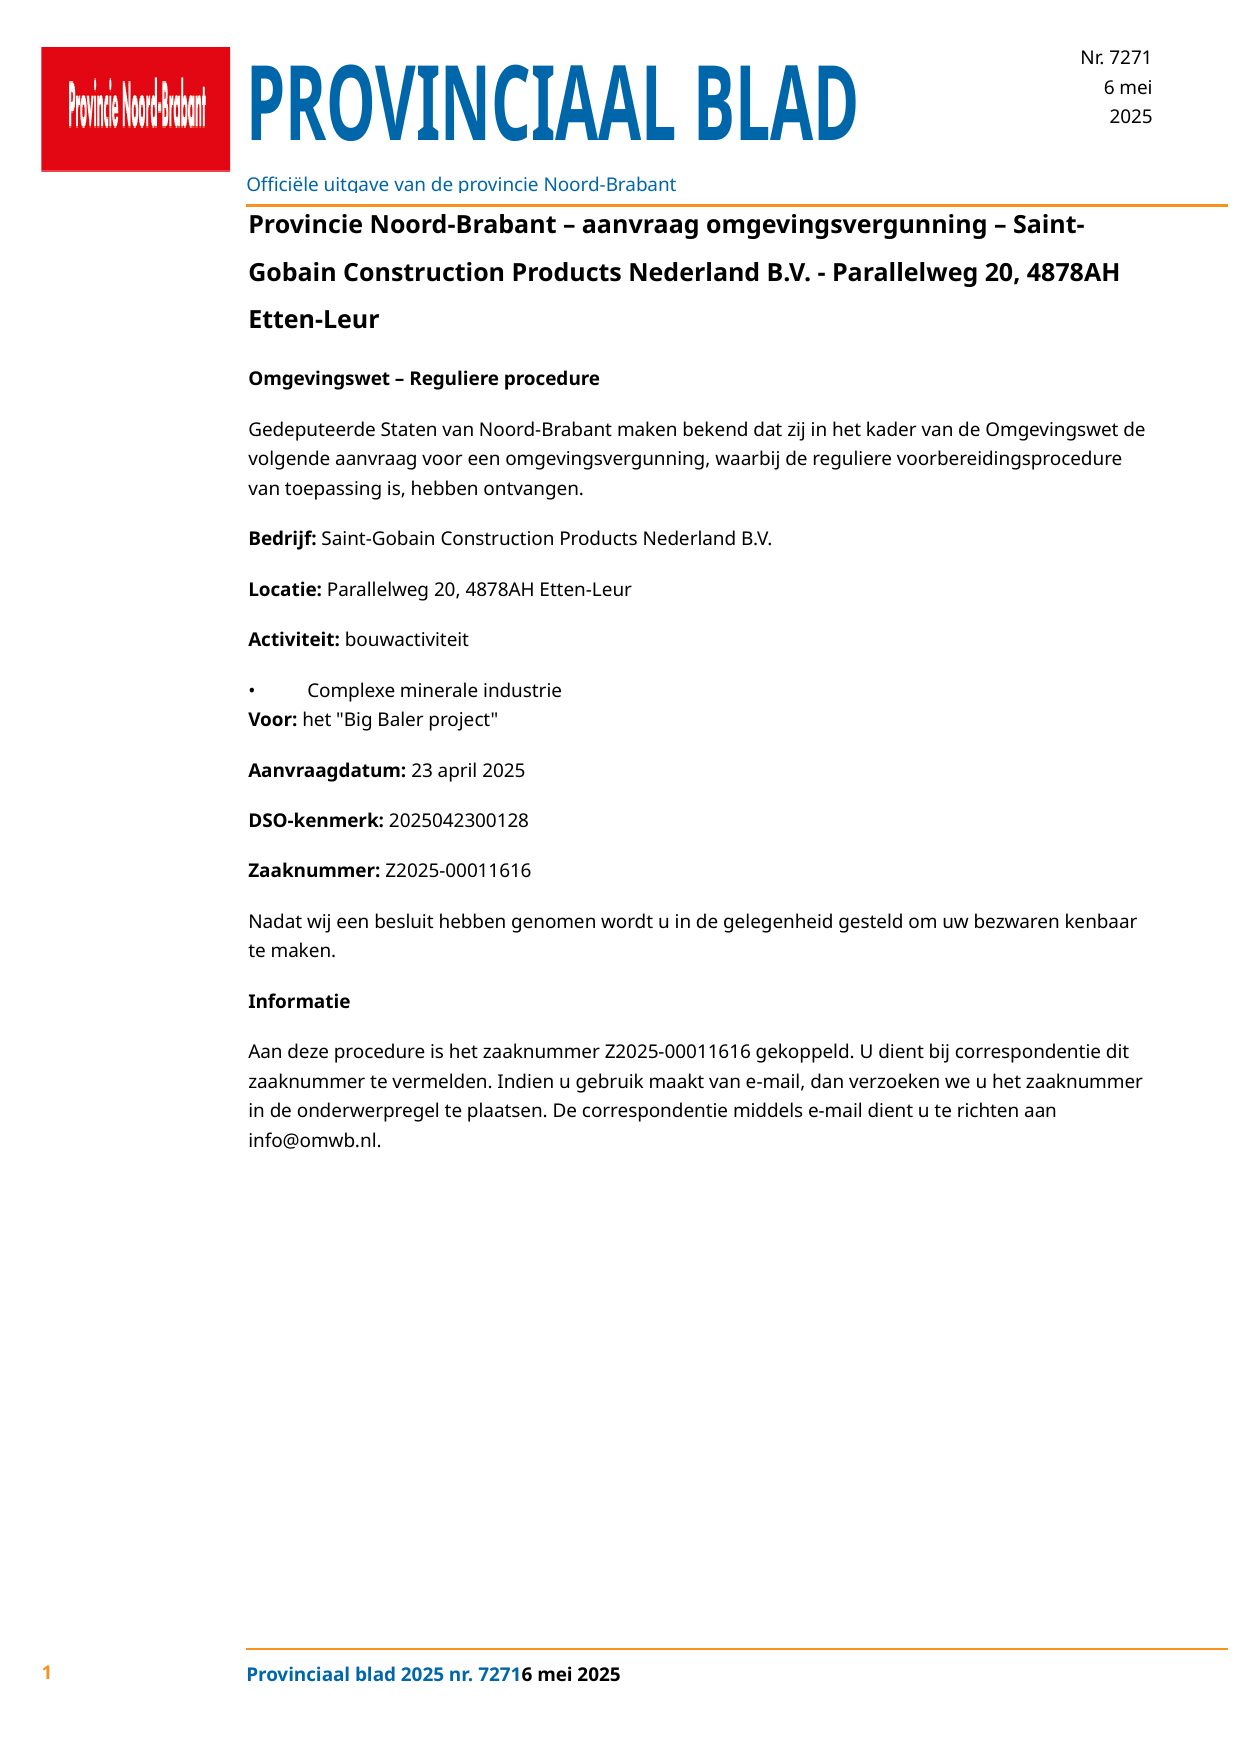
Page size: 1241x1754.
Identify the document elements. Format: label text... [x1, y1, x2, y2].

list Complexe minerale industrie [248, 677, 1152, 702]
picture [41, 47, 231, 172]
text DSO-kenmerk: 2025042300128 [248, 807, 1152, 833]
text Aanvraagdatum: 23 april 2025 [248, 757, 1152, 782]
text Informatie [248, 988, 1152, 1014]
text Voor: het "Big Baler project" [248, 706, 1152, 732]
text Locatie: Parallelweg 20, 4878AH Etten-Leur [248, 576, 1152, 602]
text Provincie Noord-Brabant – aanvraag omgevingsvergunning – Saint-Gobain Construction Products Nederland B.V. - Parallelweg 20, 4878AH Etten-Leur [248, 207, 1152, 336]
text Gedeputeerde Staten van Noord-Brabant maken bekend dat zij in het kader van de Omgevingswet de volgende aanvraag voor een omgevingsvergunning, waarbij de reguliere voorbereidingsprocedure van toepassing is, hebben ontvangen. [248, 416, 1152, 501]
text Activiteit: bouwactiviteit [248, 626, 1152, 652]
text Omgevingswet – Reguliere procedure [248, 366, 1152, 391]
text Zaaknummer: Z2025-00011616 [248, 858, 1152, 883]
text Bedrijf: Saint-Gobain Construction Products Nederland B.V. [248, 526, 1152, 551]
text Aan deze procedure is het zaaknummer Z2025-00011616 gekoppeld. U dient bij correspondentie dit zaaknummer te vermelden. Indien u gebruik maakt van e-mail, dan verzoeken we u het zaaknummer in de onderwerpregel te plaatsen. De correspondentie middels e-mail dient u te richten aan info@omwb.nl. [248, 1038, 1152, 1153]
text Nadat wij een besluit hebben genomen wordt u in de gelegenheid gesteld om uw bezwaren kenbaar te maken. [248, 908, 1152, 963]
